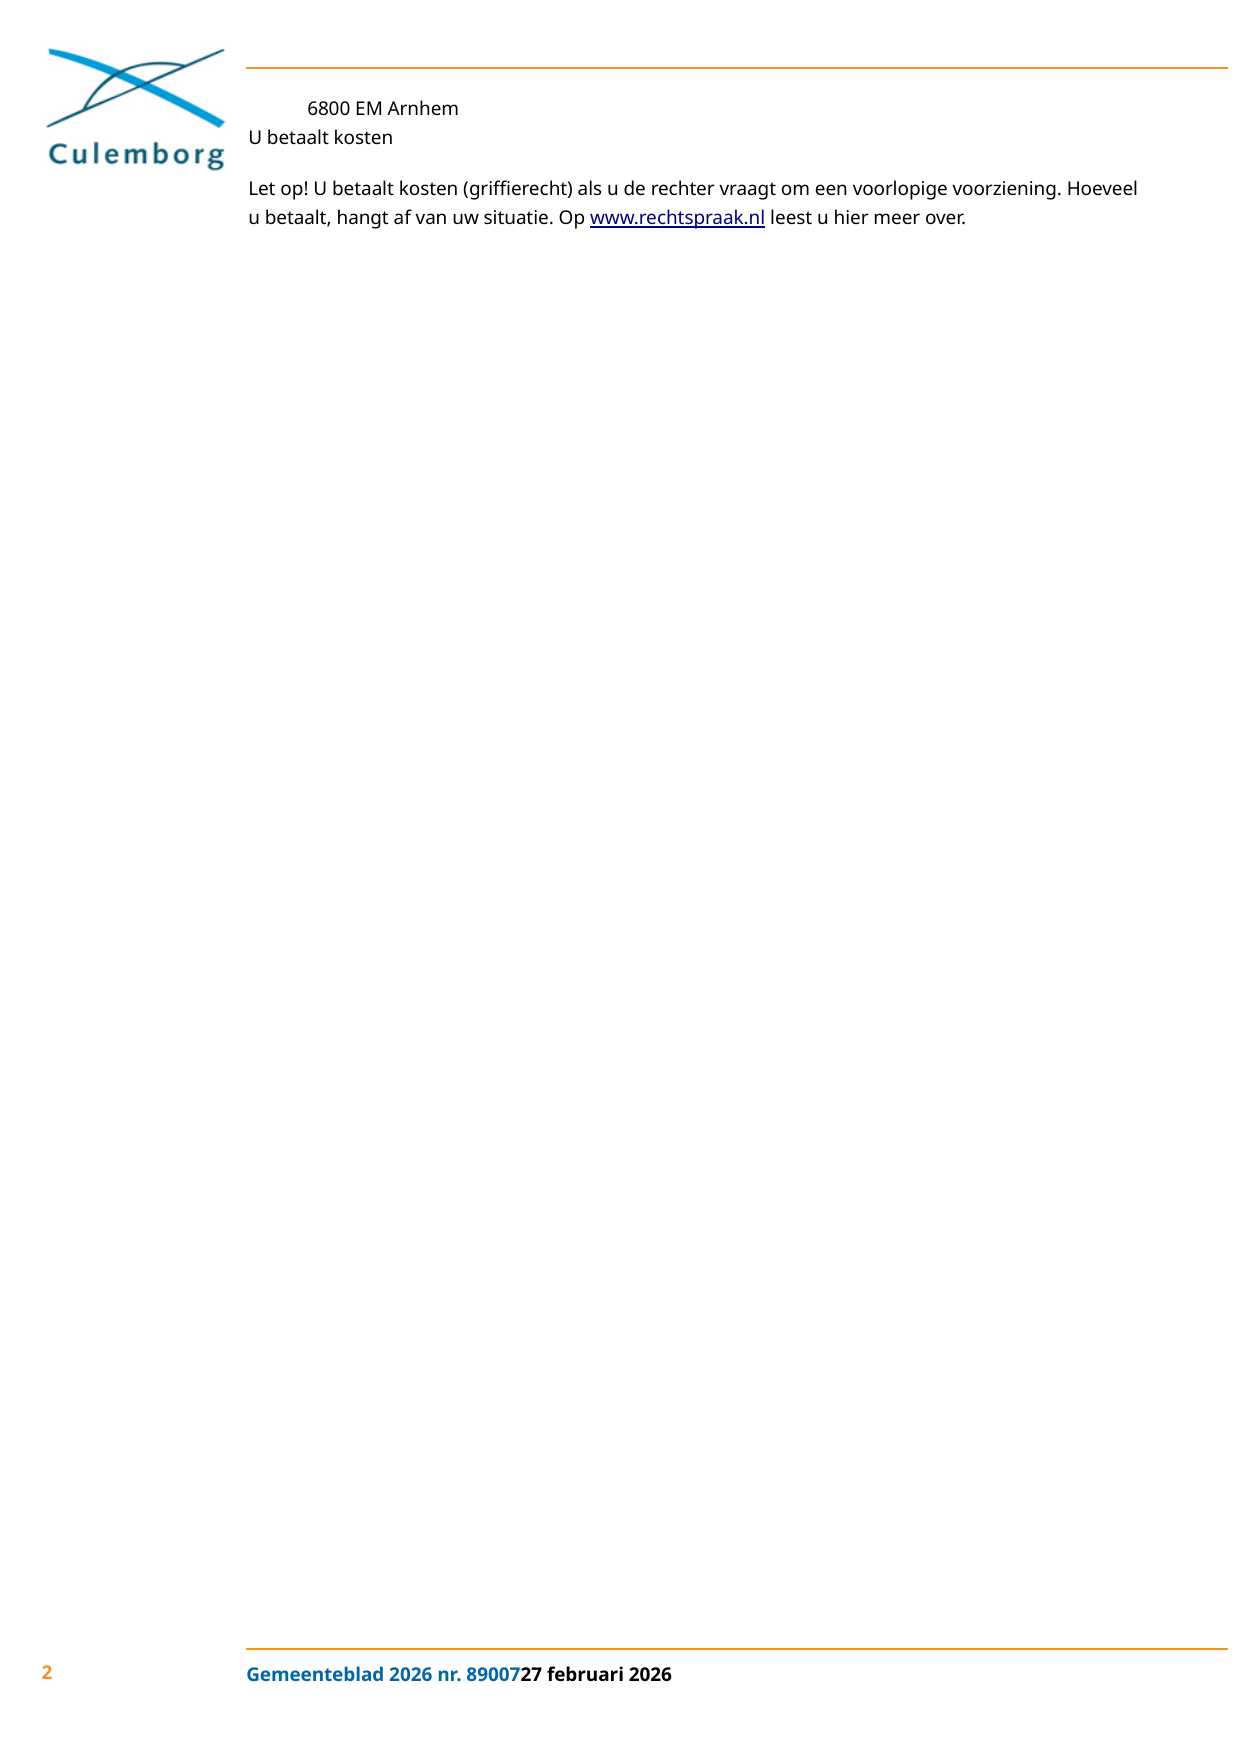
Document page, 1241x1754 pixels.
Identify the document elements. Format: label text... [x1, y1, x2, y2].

picture [41, 47, 231, 172]
text Let op! U betaalt kosten (griffierecht) als u de rechter vraagt om een voorlopige voorziening. Hoeveel u betaalt, hangt af van uw situatie. Op www.rechtspraak.nl leest u hier meer over. [248, 175, 1152, 230]
list 6800 EM Arnhem [248, 95, 1152, 121]
text U betaalt kosten [248, 124, 1152, 150]
